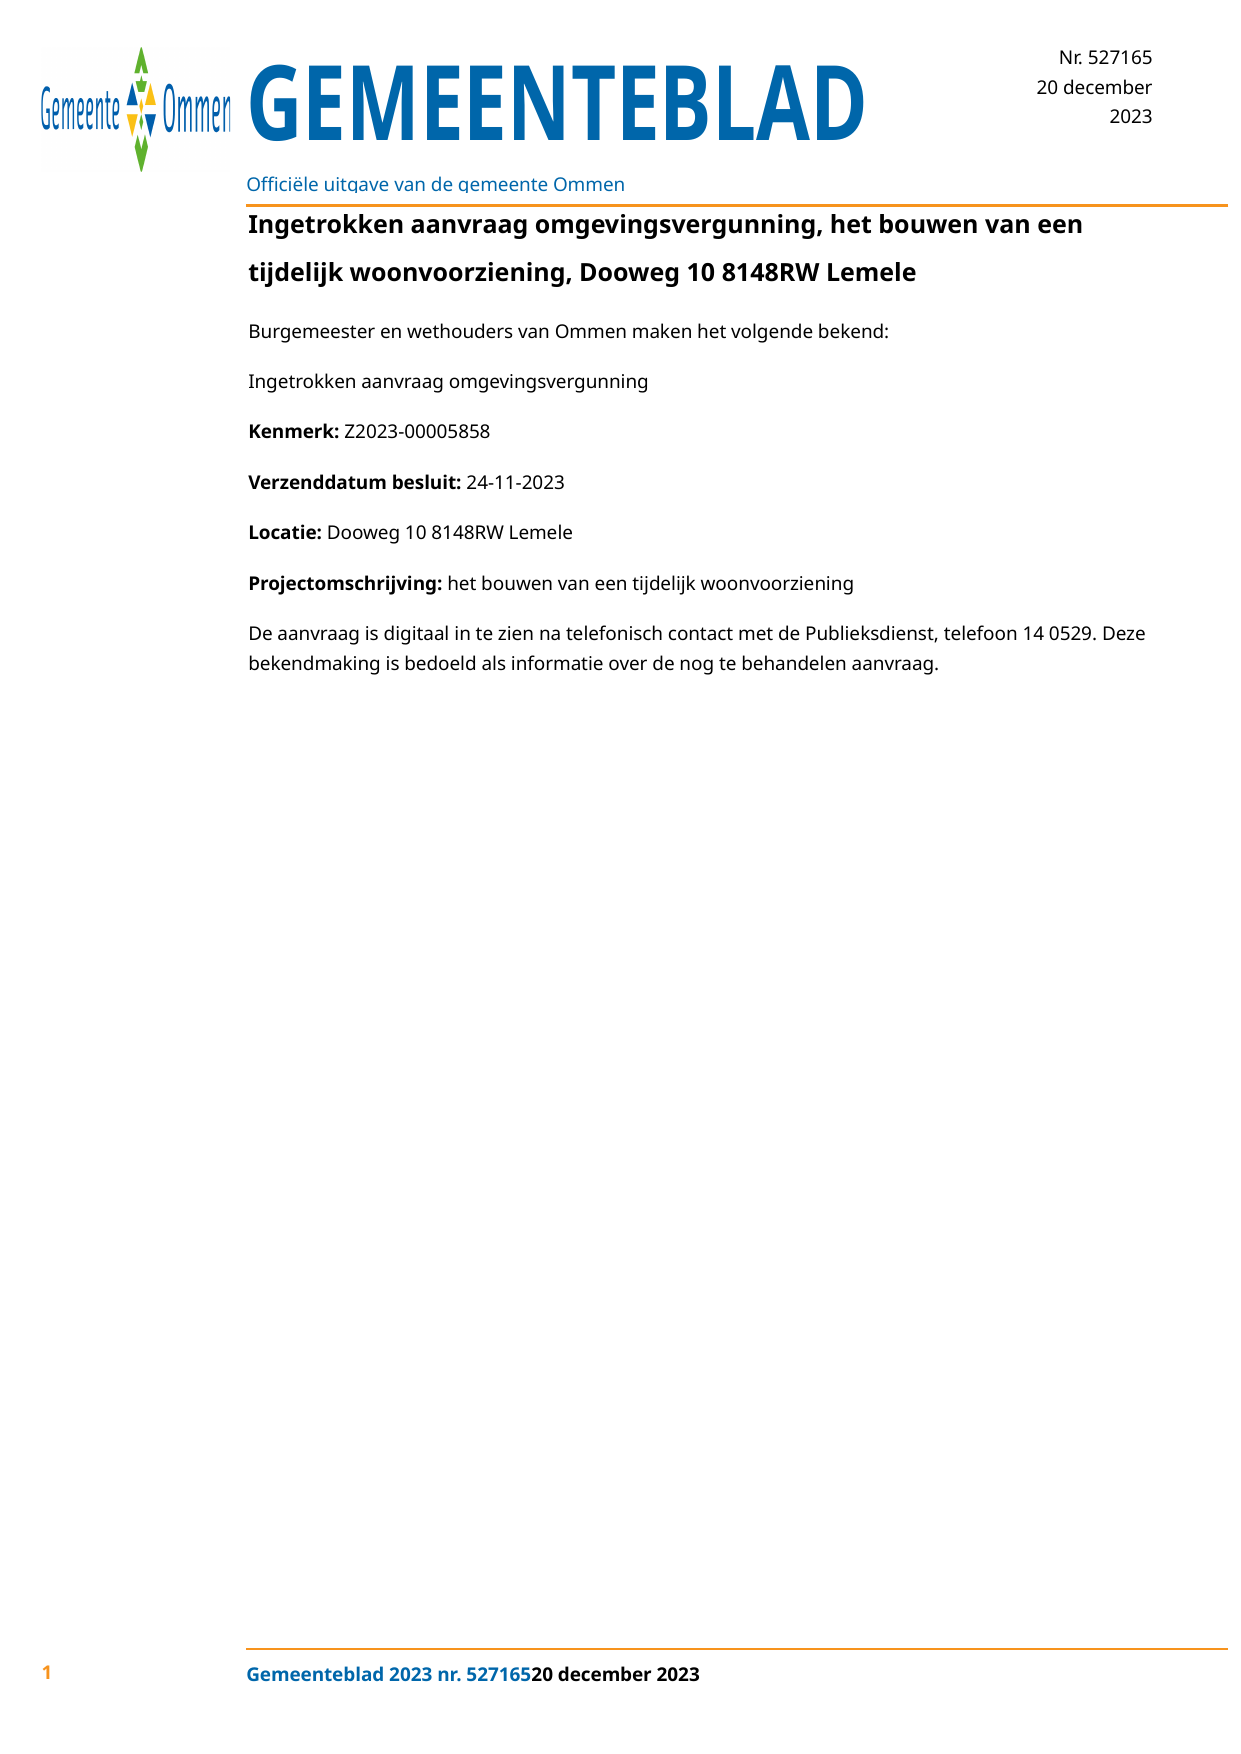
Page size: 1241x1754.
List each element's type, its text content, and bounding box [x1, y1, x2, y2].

picture [41, 47, 231, 172]
text Burgemeester en wethouders van Ommen maken het volgende bekend: [248, 318, 1152, 344]
text Ingetrokken aanvraag omgevingsvergunning [248, 368, 1152, 394]
text Ingetrokken aanvraag omgevingsvergunning, het bouwen van een tijdelijk woonvoorziening, Dooweg 10 8148RW Lemele [248, 207, 1152, 288]
text Kenmerk: Z2023-00005858 [248, 419, 1152, 444]
text De aanvraag is digitaal in te zien na telefonisch contact met de Publieksdienst, telefoon 14 0529. Deze bekendmaking is bedoeld als informatie over de nog te behandelen aanvraag. [248, 620, 1152, 676]
text Projectomschrijving: het bouwen van een tijdelijk woonvoorziening [248, 570, 1152, 596]
text Locatie: Dooweg 10 8148RW Lemele [248, 519, 1152, 545]
text Verzenddatum besluit: 24-11-2023 [248, 469, 1152, 495]
